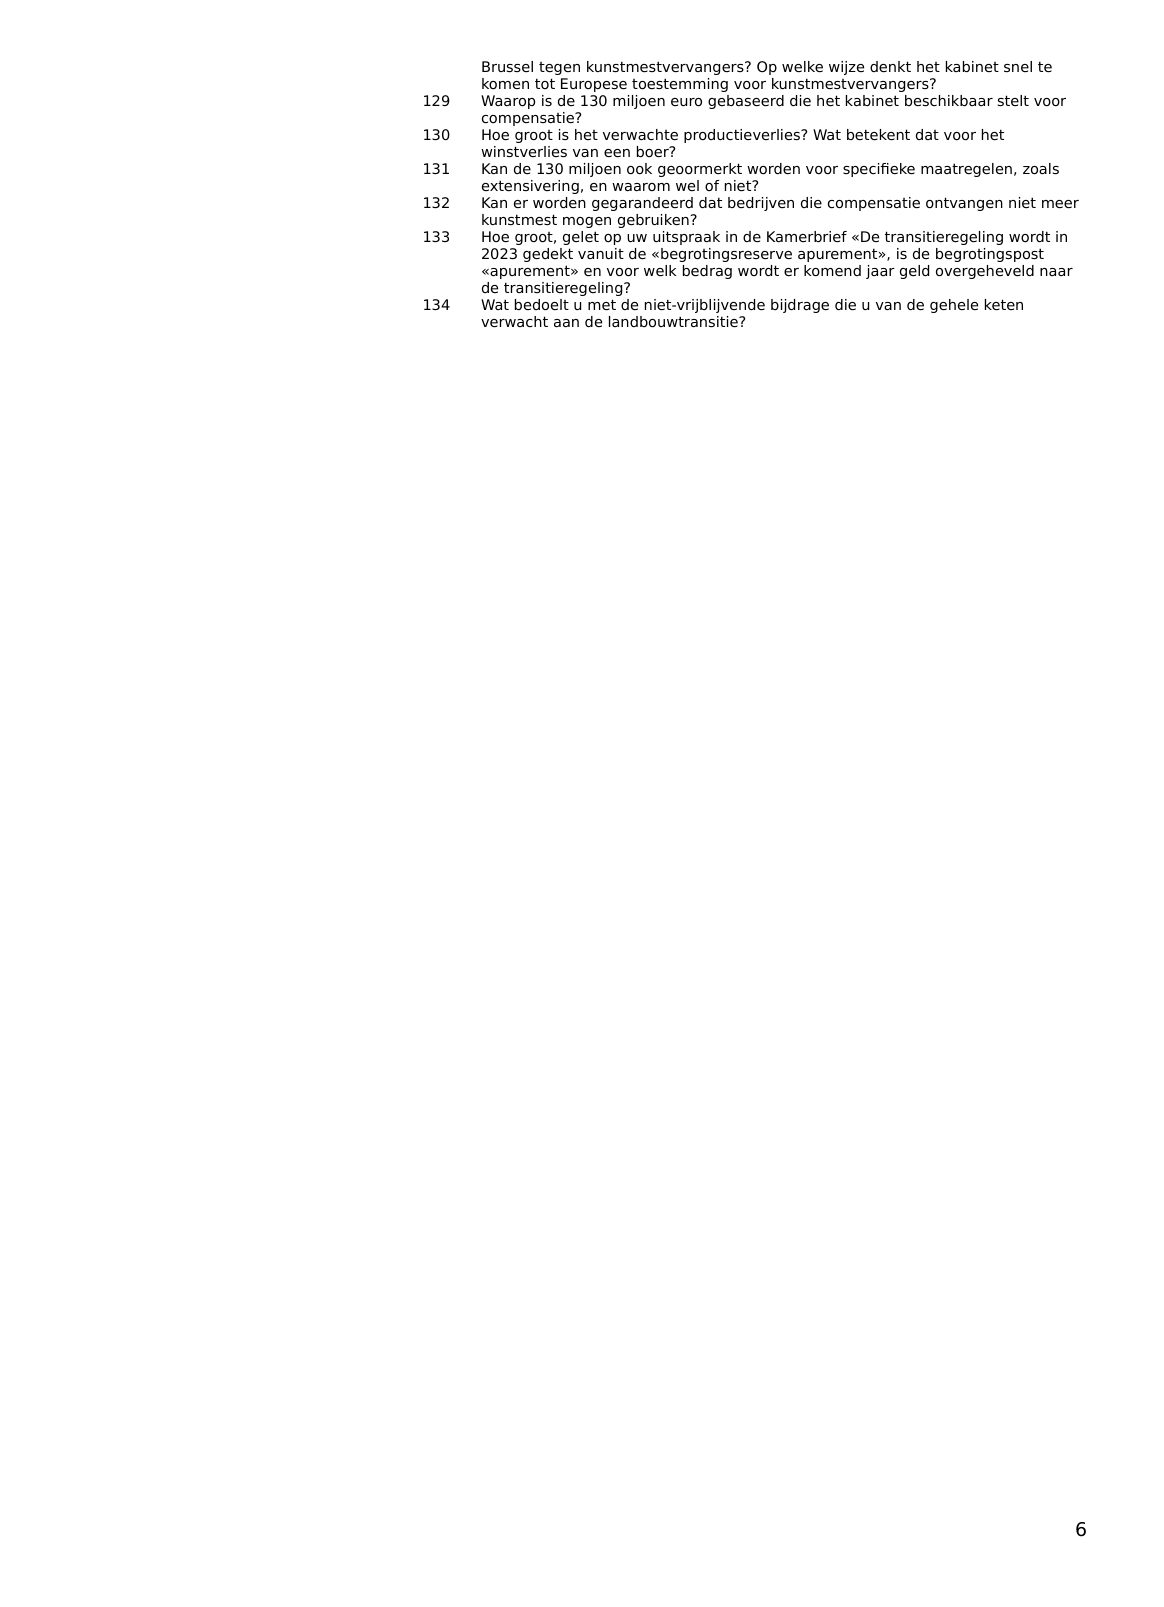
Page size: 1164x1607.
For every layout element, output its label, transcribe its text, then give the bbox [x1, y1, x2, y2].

table_cell Kan de 130 miljoen ook geoormerkt worden voor specifieke maatregelen, zoals extensivering, en waarom wel of niet? [475, 161, 1087, 195]
table_cell Brussel tegen kunstmestvervangers? Op welke wijze denkt het kabinet snel te komen tot Europese toestemming voor kunstmestvervangers? [475, 59, 1087, 93]
table_cell Waarop is de 130 miljoen euro gebaseerd die het kabinet beschikbaar stelt voor compensatie? [475, 93, 1087, 127]
table_cell 133 [422, 229, 475, 297]
table_cell 130 [422, 127, 475, 161]
table_cell Hoe groot is het verwachte productieverlies? Wat betekent dat voor het winstverlies van een boer? [475, 127, 1087, 161]
table_cell Kan er worden gegarandeerd dat bedrijven die compensatie ontvangen niet meer kunstmest mogen gebruiken? [475, 195, 1087, 229]
table_cell 134 [422, 297, 475, 331]
table_cell 131 [422, 161, 475, 195]
table_cell [422, 59, 475, 93]
table_cell Hoe groot, gelet op uw uitspraak in de Kamerbrief «De transitieregeling wordt in 2023 gedekt vanuit de «begrotingsreserve apurement», is de begrotingspost «apurement» en voor welk bedrag wordt er komend jaar geld overgeheveld naar de transitieregeling? [475, 229, 1087, 297]
table_cell 129 [422, 93, 475, 127]
table_cell Wat bedoelt u met de niet-vrijblijvende bijdrage die u van de gehele keten verwacht aan de landbouwtransitie? [475, 297, 1087, 331]
table_cell 132 [422, 195, 475, 229]
